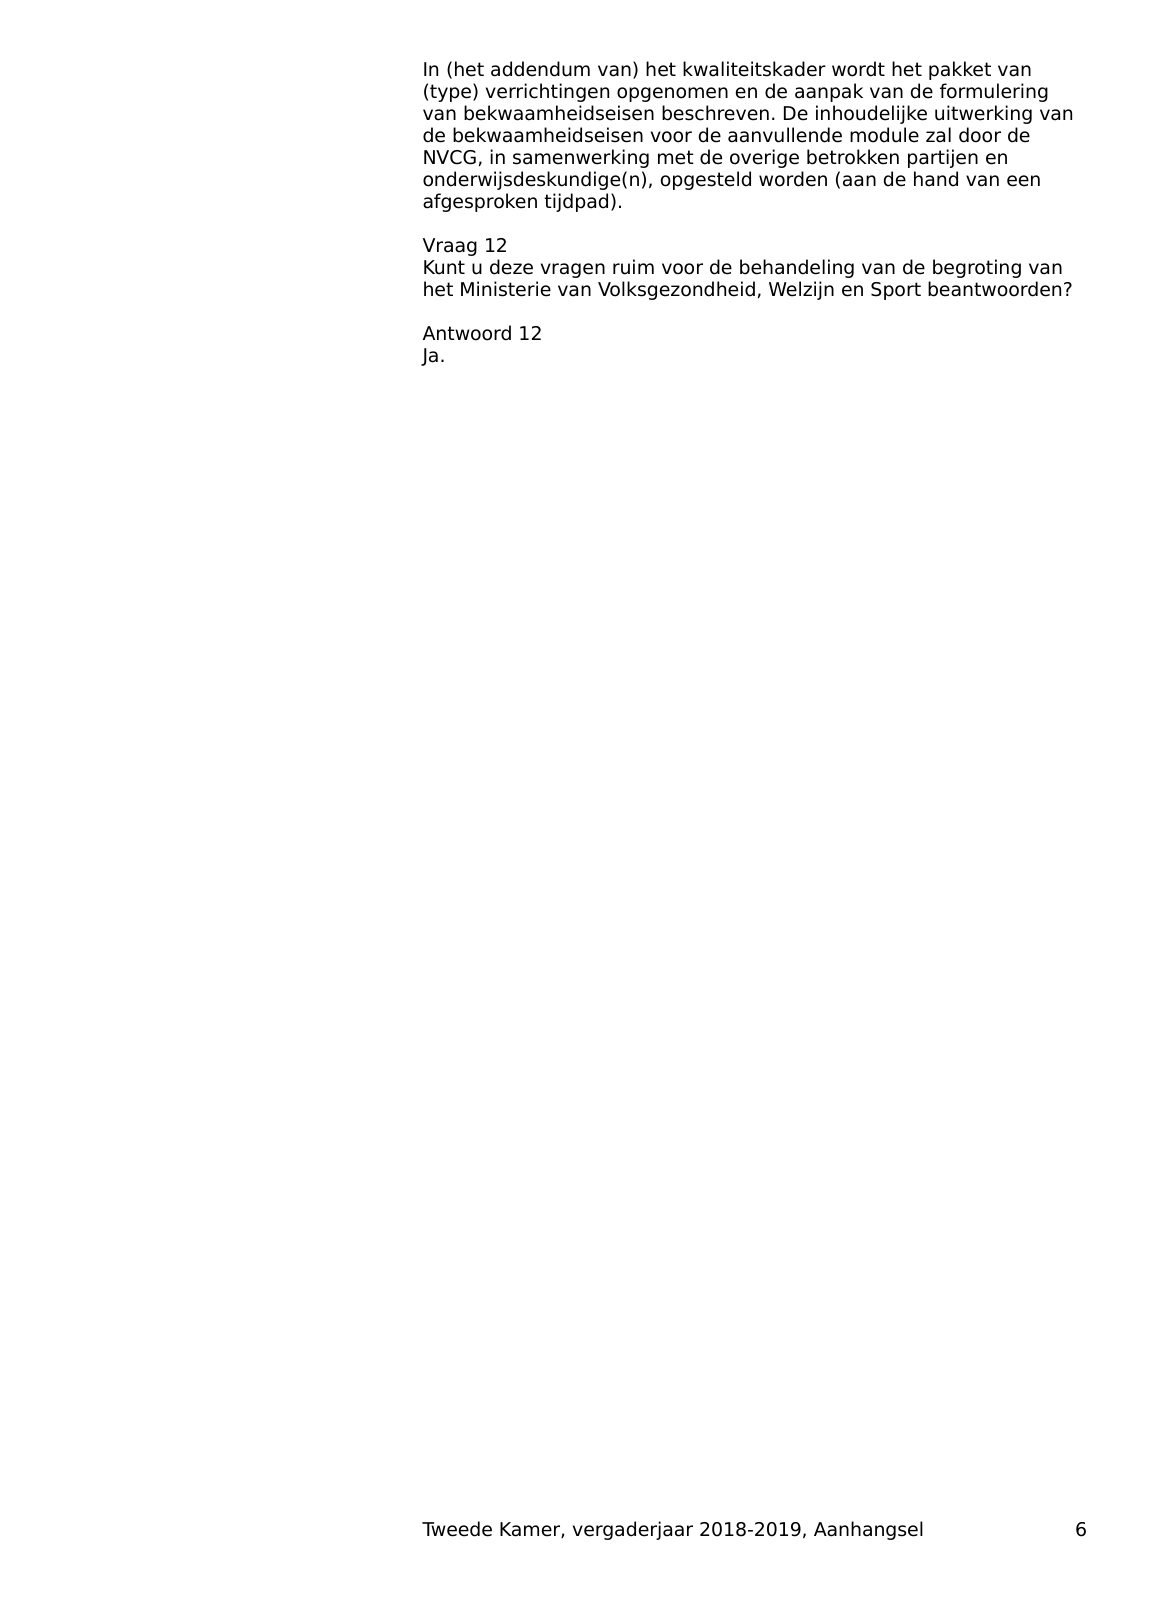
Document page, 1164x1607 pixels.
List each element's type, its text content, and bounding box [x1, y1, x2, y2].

text Ja. [422, 345, 1087, 367]
text Kunt u deze vragen ruim voor de behandeling van de begroting van het Ministerie van Volksgezondheid, Welzijn en Sport beantwoorden? [422, 257, 1087, 301]
text Antwoord 12 [422, 323, 1087, 345]
text In (het addendum van) het kwaliteitskader wordt het pakket van (type) verrichtingen opgenomen en de aanpak van de formulering van bekwaamheidseisen beschreven. De inhoudelijke uitwerking van de bekwaamheidseisen voor de aanvullende module zal door de NVCG, in samenwerking met de overige betrokken partijen en onderwijsdeskundige(n), opgesteld worden (aan de hand van een afgesproken tijdpad). [422, 59, 1087, 213]
text Vraag 12 [422, 235, 1087, 257]
